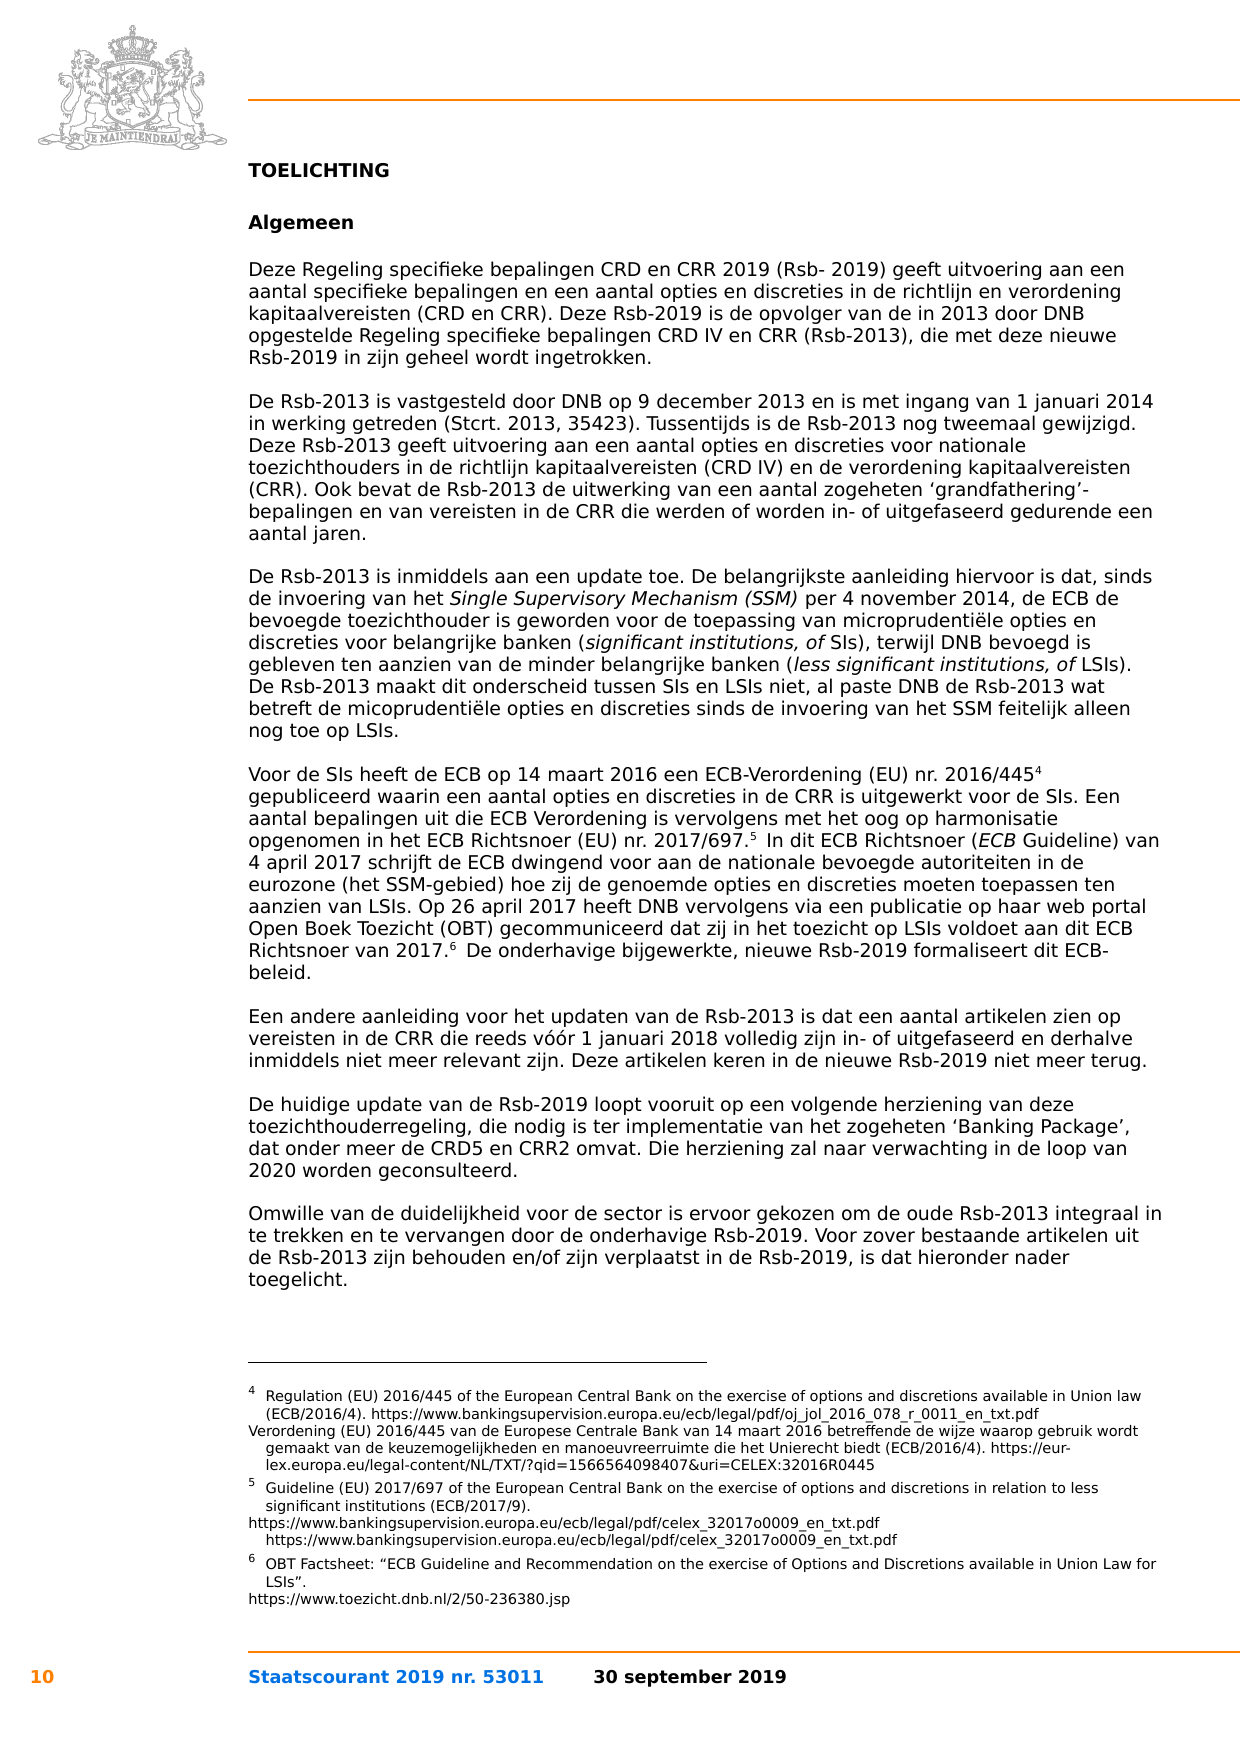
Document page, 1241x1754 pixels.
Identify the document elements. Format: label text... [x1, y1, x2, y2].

text Guideline (EU) 2017/697 of the European Central Bank on the exercise of options and discretions in relation to less significant institutions (ECB/2017/9). [248, 1476, 1163, 1515]
text https://www.bankingsupervision.europa.eu/ecb/legal/pdf/celex_32017o0009_en_txt.pdf https://www.bankingsupervision.europa.eu/ecb/legal/pdf/celex_32017o0009_en_txt.pdf [248, 1515, 1163, 1549]
text OBT Factsheet: “ECB Guideline and Recommendation on the exercise of Options and Discretions available in Union Law for LSIs”. [248, 1552, 1163, 1591]
text Regulation (EU) 2016/445 of the European Central Bank on the exercise of options and discretions available in Union law (ECB/2016/4). https://www.bankingsupervision.europa.eu/ecb/legal/pdf/oj_jol_2016_078_r_0011_en_txt.pdf [248, 1384, 1163, 1423]
text Voor de SIs heeft de ECB op 14 maart 2016 een ECB-Verordening (EU) nr. 2016/445 gepubliceerd waarin een aantal opties en discreties in de CRR is uitgewerkt voor de SIs. Een aantal bepalingen uit die ECB Verordening is vervolgens met het oog op harmonisatie opgenomen in het ECB Richtsnoer (EU) nr. 2017/697. In dit ECB Richtsnoer (ECB Guideline) van 4 april 2017 schrijft de ECB dwingend voor aan de nationale bevoegde autoriteiten in de eurozone (het SSM-gebied) hoe zij de genoemde opties en discreties moeten toepassen ten aanzien van LSIs. Op 26 april 2017 heeft DNB vervolgens via een publicatie op haar web portal Open Boek Toezicht (OBT) gecommuniceerd dat zij in het toezicht op LSIs voldoet aan dit ECB Richtsnoer van 2017. De onderhavige bijgewerkte, nieuwe Rsb-2019 formaliseert dit ECB-beleid. [248, 764, 1163, 984]
text De Rsb-2013 is inmiddels aan een update toe. De belangrijkste aanleiding hiervoor is dat, sinds de invoering van het Single Supervisory Mechanism (SSM) per 4 november 2014, de ECB de bevoegde toezichthouder is geworden voor de toepassing van microprudentiële opties en discreties voor belangrijke banken (significant institutions, of SIs), terwijl DNB bevoegd is gebleven ten aanzien van de minder belangrijke banken (less significant institutions, of LSIs). De Rsb-2013 maakt dit onderscheid tussen SIs en LSIs niet, al paste DNB de Rsb-2013 wat betreft de micoprudentiële opties en discreties sinds de invoering van het SSM feitelijk alleen nog toe op LSIs. [248, 566, 1163, 742]
text Deze Regeling specifieke bepalingen CRD en CRR 2019 (Rsb- 2019) geeft uitvoering aan een aantal specifieke bepalingen en een aantal opties en discreties in de richtlijn en verordening kapitaalvereisten (CRD en CRR). Deze Rsb-2019 is de opvolger van de in 2013 door DNB opgestelde Regeling specifieke bepalingen CRD IV en CRR (Rsb-2013), die met deze nieuwe Rsb-2019 in zijn geheel wordt ingetrokken. [248, 259, 1163, 369]
text Omwille van de duidelijkheid voor de sector is ervoor gekozen om de oude Rsb-2013 integraal in te trekken en te vervangen door de onderhavige Rsb-2019. Voor zover bestaande artikelen uit de Rsb-2013 zijn behouden en/of zijn verplaatst in de Rsb-2019, is dat hieronder nader toegelicht. [248, 1203, 1163, 1291]
text De huidige update van de Rsb-2019 loopt vooruit op een volgende herziening van deze toezichthouderregeling, die nodig is ter implementatie van het zogeheten ‘Banking Package’, dat onder meer de CRD5 en CRR2 omvat. Die herziening zal naar verwachting in de loop van 2020 worden geconsulteerd. [248, 1093, 1163, 1181]
picture [38, 25, 227, 150]
text Een andere aanleiding voor het updaten van de Rsb-2013 is dat een aantal artikelen zien op vereisten in de CRR die reeds vóór 1 januari 2018 volledig zijn in- of uitgefaseerd en derhalve inmiddels niet meer relevant zijn. Deze artikelen keren in de nieuwe Rsb-2019 niet meer terug. [248, 1006, 1163, 1072]
subtitle TOELICHTING [248, 160, 1163, 182]
subtitle Algemeen [248, 212, 1163, 234]
text Verordening (EU) 2016/445 van de Europese Centrale Bank van 14 maart 2016 betreffende de wijze waarop gebruik wordt gemaakt van de keuzemogelijkheden en manoeuvreerruimte die het Unierecht biedt (ECB/2016/4). https://eur-lex.europa.eu/legal-content/NL/TXT/?qid=1566564098407&uri=CELEX:32016R0445 [248, 1423, 1163, 1473]
text De Rsb-2013 is vastgesteld door DNB op 9 december 2013 en is met ingang van 1 januari 2014 in werking getreden (Stcrt. 2013, 35423). Tussentijds is de Rsb-2013 nog tweemaal gewijzigd. Deze Rsb-2013 geeft uitvoering aan een aantal opties en discreties voor nationale toezichthouders in de richtlijn kapitaalvereisten (CRD IV) en de verordening kapitaalvereisten (CRR). Ook bevat de Rsb-2013 de uitwerking van een aantal zogeheten ‘grandfathering’-bepalingen en van vereisten in de CRR die werden of worden in- of uitgefaseerd gedurende een aantal jaren. [248, 391, 1163, 544]
text https://www.toezicht.dnb.nl/2/50-236380.jsp [248, 1591, 1163, 1608]
